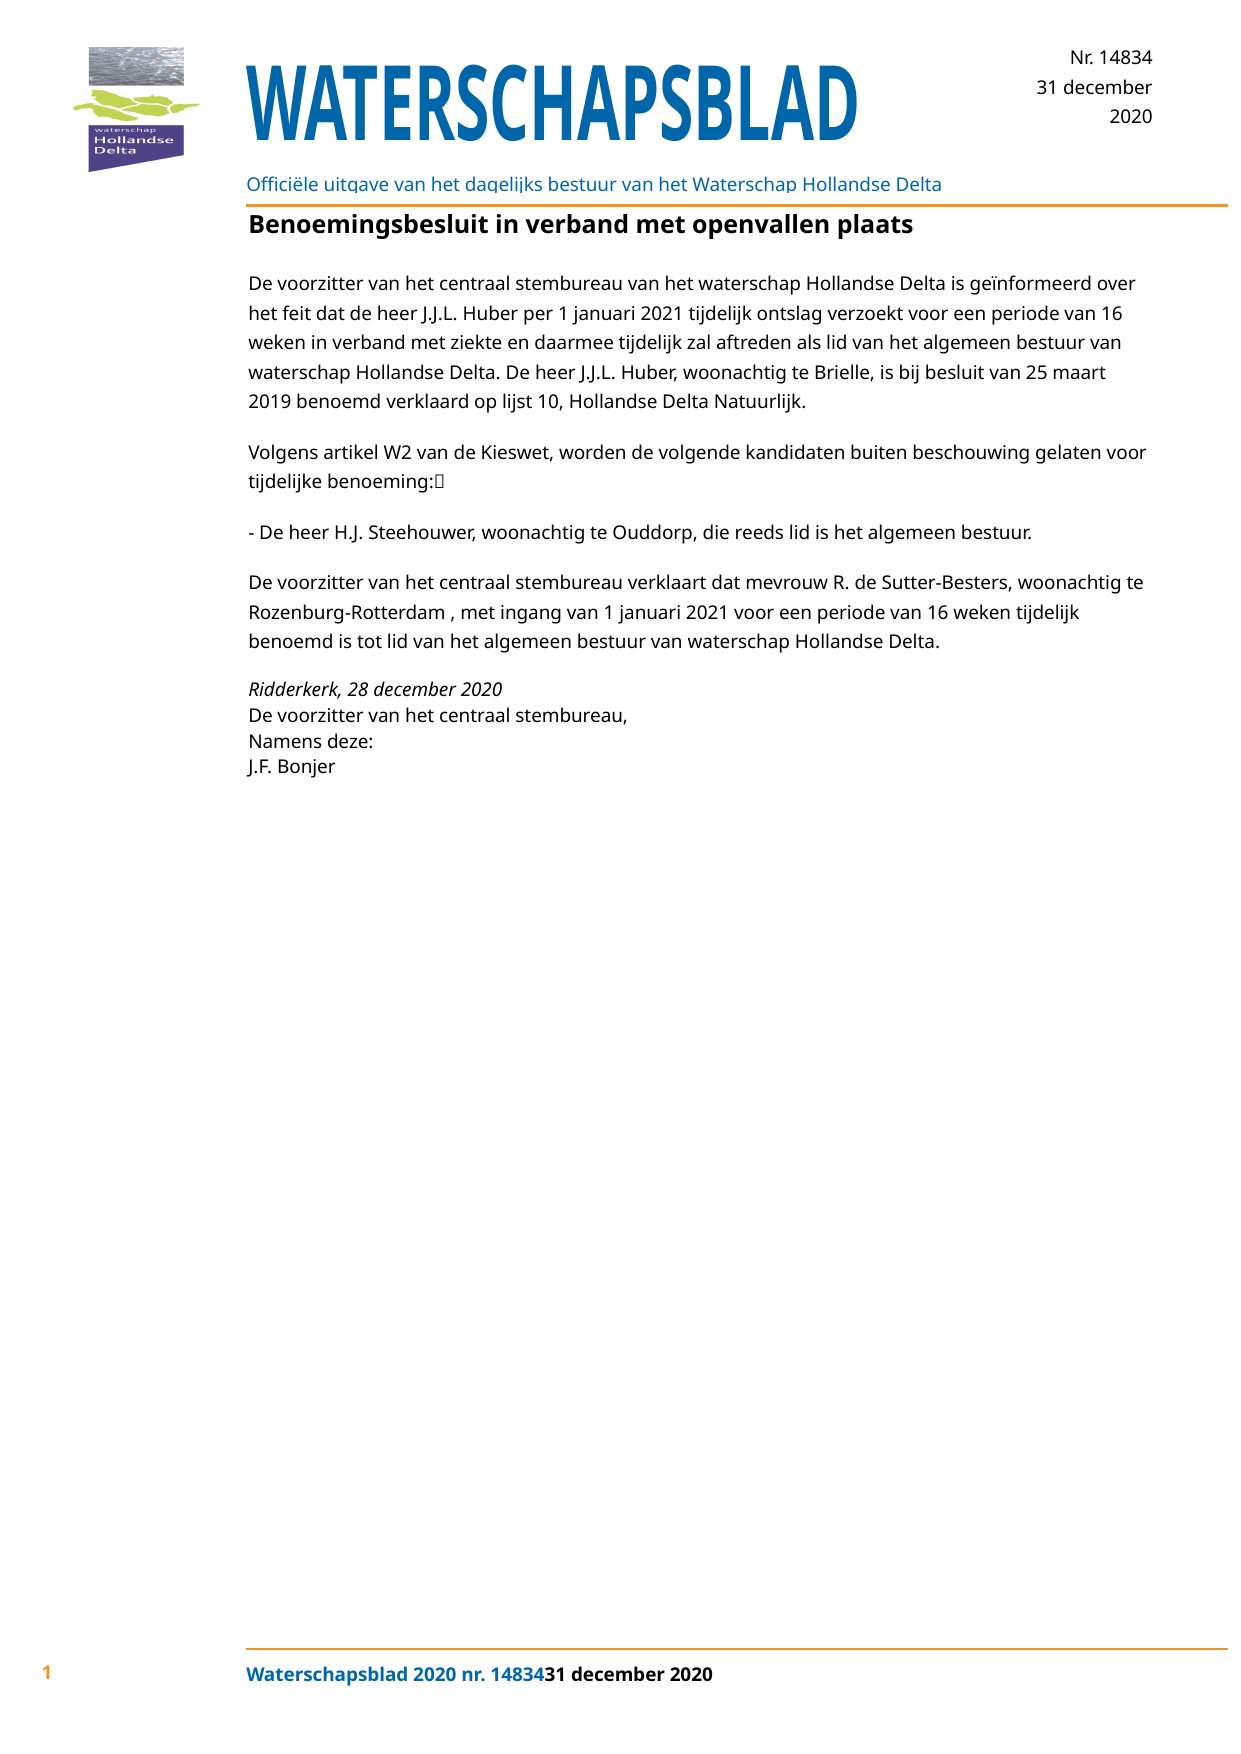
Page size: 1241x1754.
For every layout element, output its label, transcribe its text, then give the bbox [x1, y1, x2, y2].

text Ridderkerk, 28 december 2020 [248, 676, 1152, 702]
text Namens deze: [248, 728, 1152, 754]
text Volgens artikel W2 van de Kieswet, worden de volgende kandidaten buiten beschouwing gelaten voor tijdelijke benoeming: [248, 439, 1152, 494]
picture [41, 47, 231, 172]
text De voorzitter van het centraal stembureau van het waterschap Hollandse Delta is geïnformeerd over het feit dat de heer J.J.L. Huber per 1 januari 2021 tijdelijk ontslag verzoekt voor een periode van 16 weken in verband met ziekte en daarmee tijdelijk zal aftreden als lid van het algemeen bestuur van waterschap Hollandse Delta. De heer J.J.L. Huber, woonachtig te Brielle, is bij besluit van 25 maart 2019 benoemd verklaard op lijst 10, Hollandse Delta Natuurlijk. [248, 270, 1152, 414]
text De voorzitter van het centraal stembureau verklaart dat mevrouw R. de Sutter-Besters, woonachtig te Rozenburg-Rotterdam , met ingang van 1 januari 2021 voor een periode van 16 weken tijdelijk benoemd is tot lid van het algemeen bestuur van waterschap Hollandse Delta. [248, 569, 1152, 654]
text Benoemingsbesluit in verband met openvallen plaats [248, 207, 1152, 241]
text De voorzitter van het centraal stembureau, [248, 702, 1152, 728]
text - De heer H.J. Steehouwer, woonachtig te Ouddorp, die reeds lid is het algemeen bestuur. [248, 519, 1152, 545]
text J.F. Bonjer [248, 754, 1152, 779]
